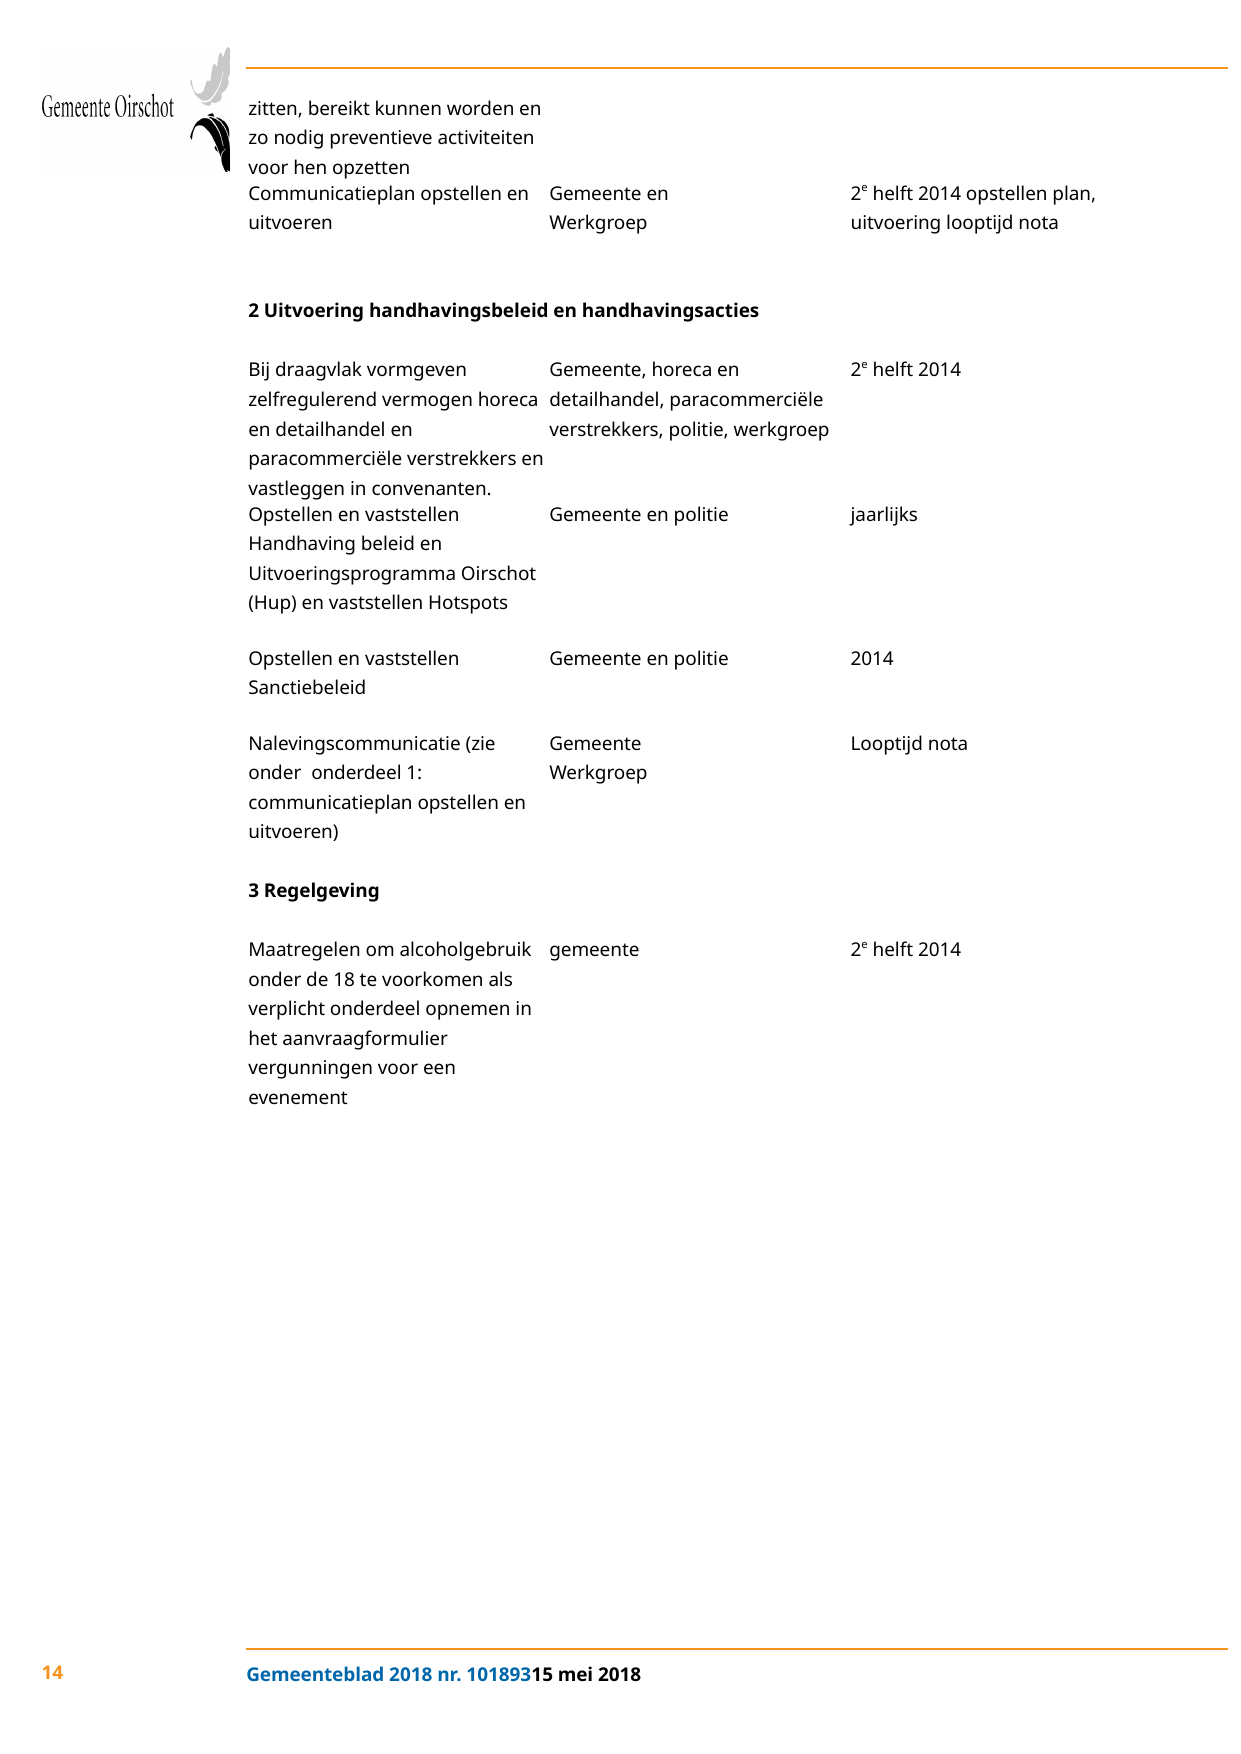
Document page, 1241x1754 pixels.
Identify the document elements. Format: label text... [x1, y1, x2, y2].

table_cell Looptijd nota [850, 730, 1152, 844]
text 2 Uitvoering handhavingsbeleid en handhavingsacties [248, 297, 1152, 323]
table_cell Gemeente Werkgroep [549, 730, 850, 844]
table_cell [850, 95, 1152, 180]
table_header Maatregelen om alcoholgebruik onder de 18 te voorkomen als verplicht onderdeel opnemen in het aanvraagformulier vergunningen voor een evenement [248, 936, 549, 1139]
table_cell 2e helft 2014 opstellen plan, uitvoering looptijd nota [850, 180, 1152, 264]
table_header 2e helft 2014 [850, 357, 1152, 501]
table_cell Gemeente en politie [549, 645, 850, 730]
table_header 2e helft 2014 [850, 936, 1152, 1139]
table_cell Communicatieplan opstellen en uitvoeren [248, 180, 549, 264]
table_cell jaarlijks [850, 501, 1152, 645]
table_header Gemeente, horeca en detailhandel, paracommerciële verstrekkers, politie, werkgroep [549, 357, 850, 501]
table_cell Opstellen en vaststellen Sanctiebeleid [248, 645, 549, 730]
table_cell [549, 95, 850, 180]
picture [41, 47, 231, 172]
table_header Bij draagvlak vormgeven zelfregulerend vermogen horeca en detailhandel en paracommerciële verstrekkers en vastleggen in convenanten. [248, 357, 549, 501]
table_cell Nalevingscommunicatie (zie onder onderdeel 1: communicatieplan opstellen en uitvoeren) [248, 730, 549, 844]
text 3 Regelgeving [248, 877, 1152, 903]
table_cell 2014 [850, 645, 1152, 730]
table_cell zitten, bereikt kunnen worden en zo nodig preventieve activiteiten voor hen opzetten [248, 95, 549, 180]
table_header gemeente [549, 936, 850, 1139]
table_cell Gemeente en Werkgroep [549, 180, 850, 264]
table_cell Opstellen en vaststellen Handhaving beleid en Uitvoeringsprogramma Oirschot (Hup) en vaststellen Hotspots [248, 501, 549, 645]
table_cell Gemeente en politie [549, 501, 850, 645]
